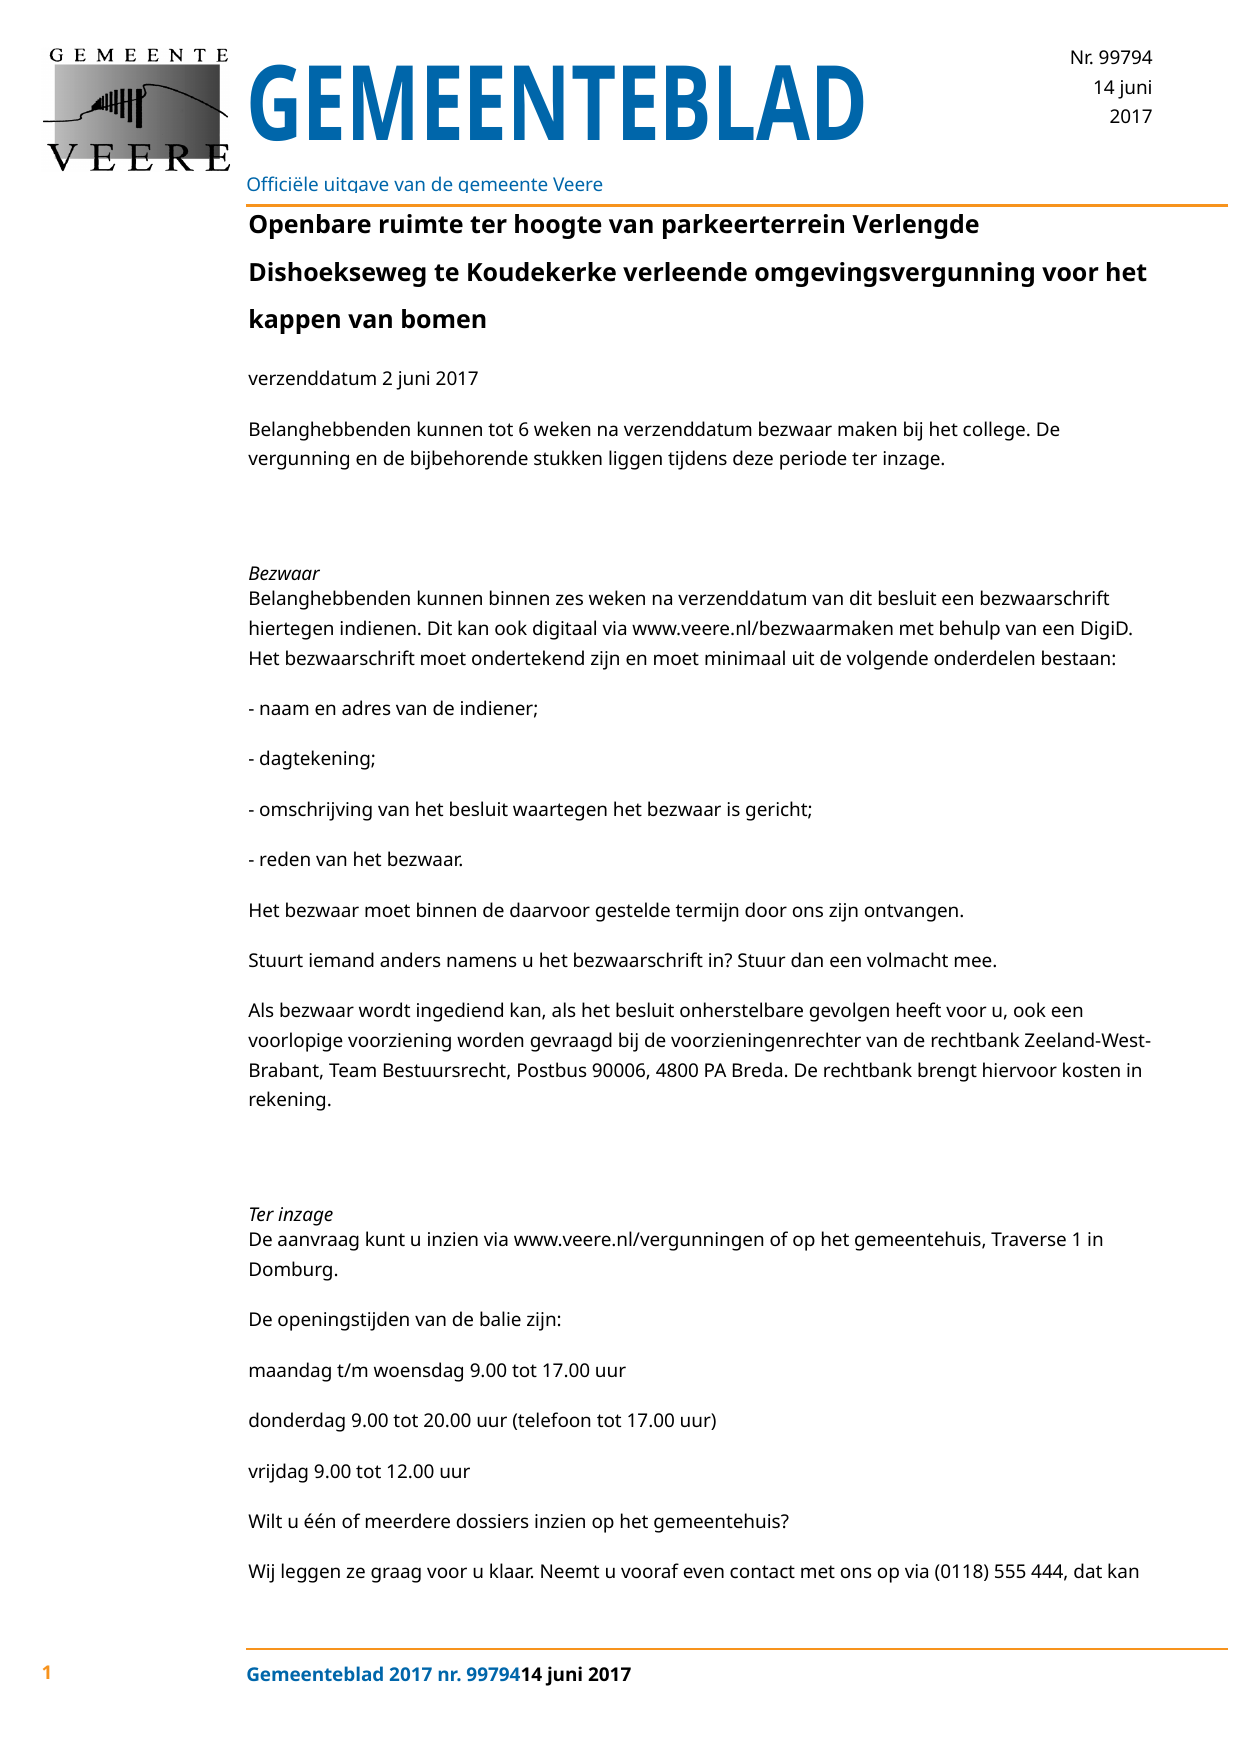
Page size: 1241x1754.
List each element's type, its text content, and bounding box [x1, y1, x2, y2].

text Bezwaar [248, 560, 1152, 586]
text vrijdag 9.00 tot 12.00 uur [248, 1458, 1152, 1483]
text De openingstijden van de balie zijn: [248, 1307, 1152, 1332]
text Belanghebbenden kunnen binnen zes weken na verzenddatum van dit besluit een bezwaarschrift hiertegen indienen. Dit kan ook digitaal via www.veere.nl/bezwaarmaken met behulp van een DigiD. Het bezwaarschrift moet ondertekend zijn en moet minimaal uit de volgende onderdelen bestaan: [248, 586, 1152, 671]
picture [41, 47, 231, 172]
text Ter inzage [248, 1201, 1152, 1227]
text Wilt u één of meerdere dossiers inzien op het gemeentehuis? [248, 1508, 1152, 1534]
text donderdag 9.00 tot 20.00 uur (telefoon tot 17.00 uur) [248, 1407, 1152, 1433]
text - reden van het bezwaar. [248, 846, 1152, 872]
text verzenddatum 2 juni 2017 [248, 366, 1152, 391]
text - dagtekening; [248, 746, 1152, 771]
text maandag t/m woensdag 9.00 tot 17.00 uur [248, 1357, 1152, 1383]
text Belanghebbenden kunnen tot 6 weken na verzenddatum bezwaar maken bij het college. De vergunning en de bijbehorende stukken liggen tijdens deze periode ter inzage. [248, 416, 1152, 471]
text Openbare ruimte ter hoogte van parkeerterrein Verlengde Dishoekseweg te Koudekerke verleende omgevingsvergunning voor het kappen van bomen [248, 207, 1152, 336]
text Het bezwaar moet binnen de daarvoor gestelde termijn door ons zijn ontvangen. [248, 897, 1152, 923]
text De aanvraag kunt u inzien via www.veere.nl/vergunningen of op het gemeentehuis, Traverse 1 in Domburg. [248, 1227, 1152, 1282]
text - omschrijving van het besluit waartegen het bezwaar is gericht; [248, 796, 1152, 822]
text Als bezwaar wordt ingediend kan, als het besluit onherstelbare gevolgen heeft voor u, ook een voorlopige voorziening worden gevraagd bij de voorzieningenrechter van de rechtbank Zeeland-West-Brabant, Team Bestuursrecht, Postbus 90006, 4800 PA Breda. De rechtbank brengt hiervoor kosten in rekening. [248, 998, 1152, 1112]
text - naam en adres van de indiener; [248, 695, 1152, 721]
text Wij leggen ze graag voor u klaar. Neemt u vooraf even contact met ons op via (0118) 555 444, dat kan [248, 1559, 1152, 1584]
text Stuurt iemand anders namens u het bezwaarschrift in? Stuur dan een volmacht mee. [248, 947, 1152, 973]
